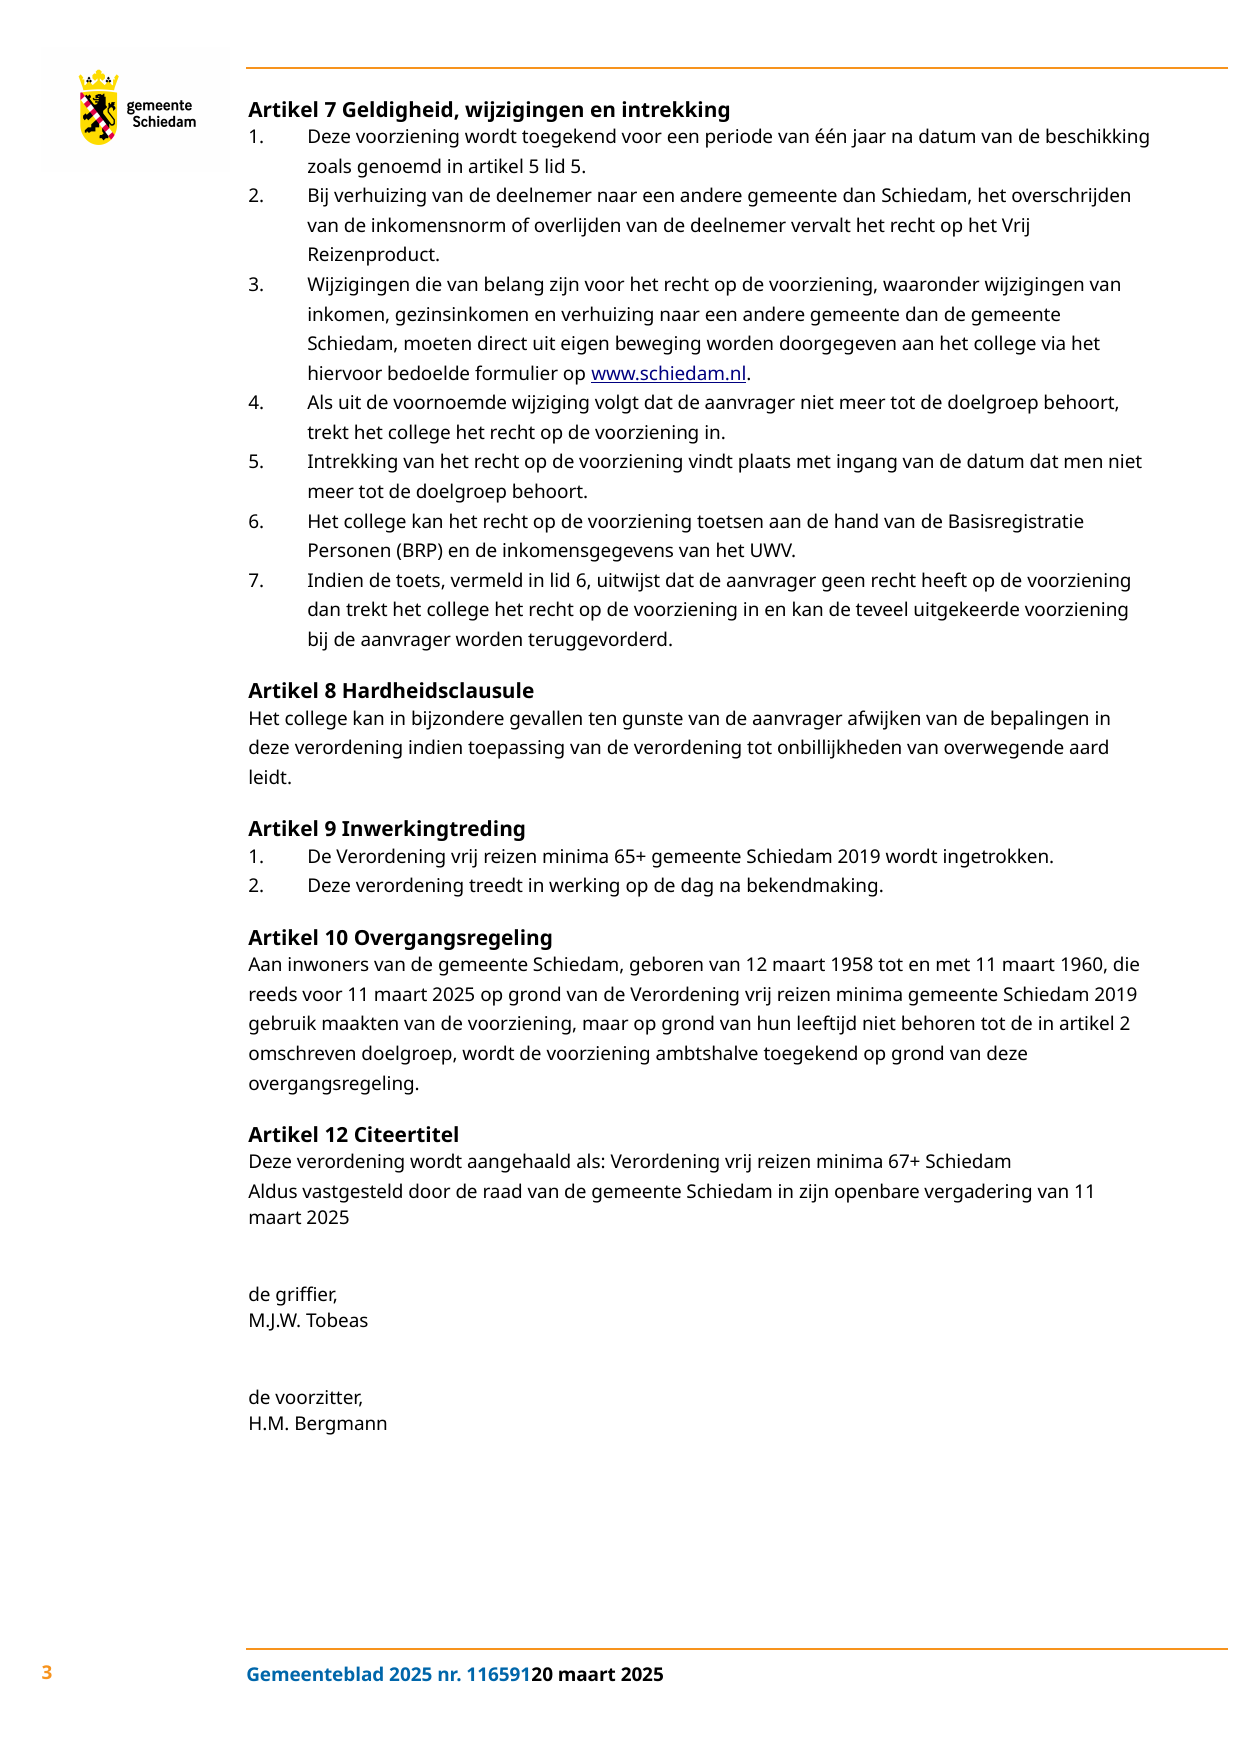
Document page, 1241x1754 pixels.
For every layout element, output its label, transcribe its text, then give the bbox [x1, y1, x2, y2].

list Intrekking van het recht op de voorziening vindt plaats met ingang van de datum dat men niet meer tot de doelgroep behoort. [248, 449, 1152, 504]
text Artikel 9 Inwerkingtreding [248, 814, 1152, 843]
list Deze verordening treedt in werking op de dag na bekendmaking. [248, 873, 1152, 898]
text Artikel 8 Hardheidsclausule [248, 677, 1152, 705]
text Artikel 12 Citeertitel [248, 1120, 1152, 1149]
text Artikel 10 Overgangsregeling [248, 923, 1152, 951]
list Wijzigingen die van belang zijn voor het recht op de voorziening, waaronder wijzigingen van inkomen, gezinsinkomen en verhuizing naar een andere gemeente dan de gemeente Schiedam, moeten direct uit eigen beweging worden doorgegeven aan het college via het hiervoor bedoelde formulier op www.schiedam.nl. [248, 271, 1152, 386]
text H.M. Bergmann [248, 1410, 1152, 1436]
list Bij verhuizing van de deelnemer naar een andere gemeente dan Schiedam, het overschrijden van de inkomensnorm of overlijden van de deelnemer vervalt het recht op het Vrij Reizenproduct. [248, 182, 1152, 267]
text Het college kan in bijzondere gevallen ten gunste van de aanvrager afwijken van de bepalingen in deze verordening indien toepassing van de verordening tot onbillijkheden van overwegende aard leidt. [248, 705, 1152, 790]
list Indien de toets, vermeld in lid 6, uitwijst dat de aanvrager geen recht heeft op de voorziening dan trekt het college het recht op de voorziening in en kan de teveel uitgekeerde voorziening bij de aanvrager worden teruggevorderd. [248, 567, 1152, 652]
list De Verordening vrij reizen minima 65+ gemeente Schiedam 2019 wordt ingetrokken. [248, 843, 1152, 869]
text M.J.W. Tobeas [248, 1307, 1152, 1333]
text Aan inwoners van de gemeente Schiedam, geboren van 12 maart 1958 tot en met 11 maart 1960, die reeds voor 11 maart 2025 op grond van de Verordening vrij reizen minima gemeente Schiedam 2019 gebruik maakten van de voorziening, maar op grond van hun leeftijd niet behoren tot de in artikel 2 omschreven doelgroep, wordt de voorziening ambtshalve toegekend op grond van deze overgangsregeling. [248, 951, 1152, 1096]
text Deze verordening wordt aangehaald als: Verordening vrij reizen minima 67+ Schiedam [248, 1149, 1152, 1174]
text de voorzitter, [248, 1384, 1152, 1410]
list Deze voorziening wordt toegekend voor een periode van één jaar na datum van de beschikking zoals genoemd in artikel 5 lid 5. [248, 123, 1152, 178]
picture [41, 47, 231, 172]
text Aldus vastgesteld door de raad van de gemeente Schiedam in zijn openbare vergadering van 11 maart 2025 [248, 1178, 1152, 1230]
text Artikel 7 Geldigheid, wijzigingen en intrekking [248, 95, 1152, 123]
list Het college kan het recht op de voorziening toetsen aan de hand van de Basisregistratie Personen (BRP) en de inkomensgegevens van het UWV. [248, 508, 1152, 563]
text de griffier, [248, 1281, 1152, 1307]
list Als uit de voornoemde wijziging volgt dat de aanvrager niet meer tot de doelgroep behoort, trekt het college het recht op de voorziening in. [248, 389, 1152, 445]
